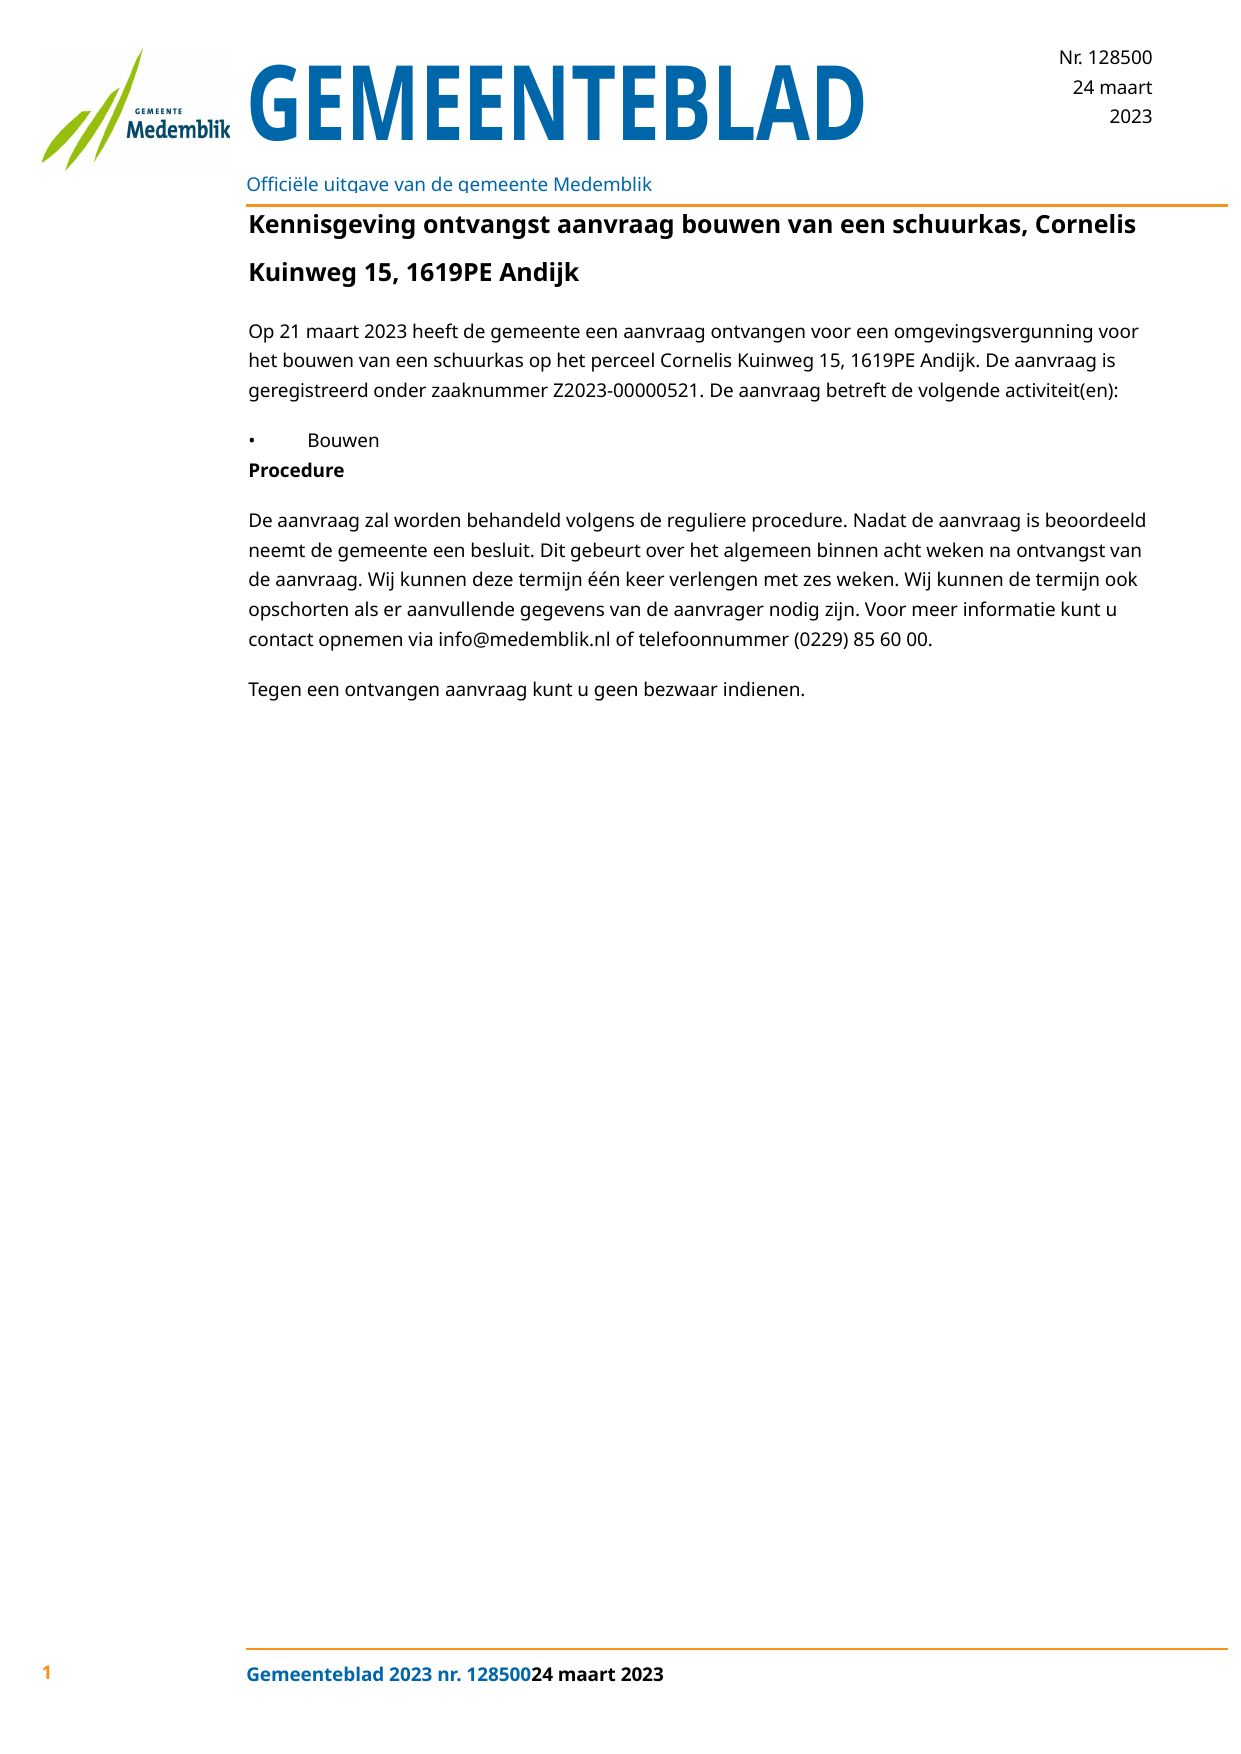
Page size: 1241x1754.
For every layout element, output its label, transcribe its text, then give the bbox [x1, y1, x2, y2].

text Procedure [248, 457, 1152, 483]
list Bouwen [248, 427, 1152, 453]
text Tegen een ontvangen aanvraag kunt u geen bezwaar indienen. [248, 676, 1152, 702]
text Op 21 maart 2023 heeft de gemeente een aanvraag ontvangen voor een omgevingsvergunning voor het bouwen van een schuurkas op het perceel Cornelis Kuinweg 15, 1619PE Andijk. De aanvraag is geregistreerd onder zaaknummer Z2023-00000521. De aanvraag betreft de volgende activiteit(en): [248, 318, 1152, 403]
text Kennisgeving ontvangst aanvraag bouwen van een schuurkas, Cornelis Kuinweg 15, 1619PE Andijk [248, 207, 1152, 288]
text De aanvraag zal worden behandeld volgens de reguliere procedure. Nadat de aanvraag is beoordeeld neemt de gemeente een besluit. Dit gebeurt over het algemeen binnen acht weken na ontvangst van de aanvraag. Wij kunnen deze termijn één keer verlengen met zes weken. Wij kunnen de termijn ook opschorten als er aanvullende gegevens van de aanvrager nodig zijn. Voor meer informatie kunt u contact opnemen via info@medemblik.nl of telefoonnummer (0229) 85 60 00. [248, 507, 1152, 652]
picture [41, 47, 231, 172]
